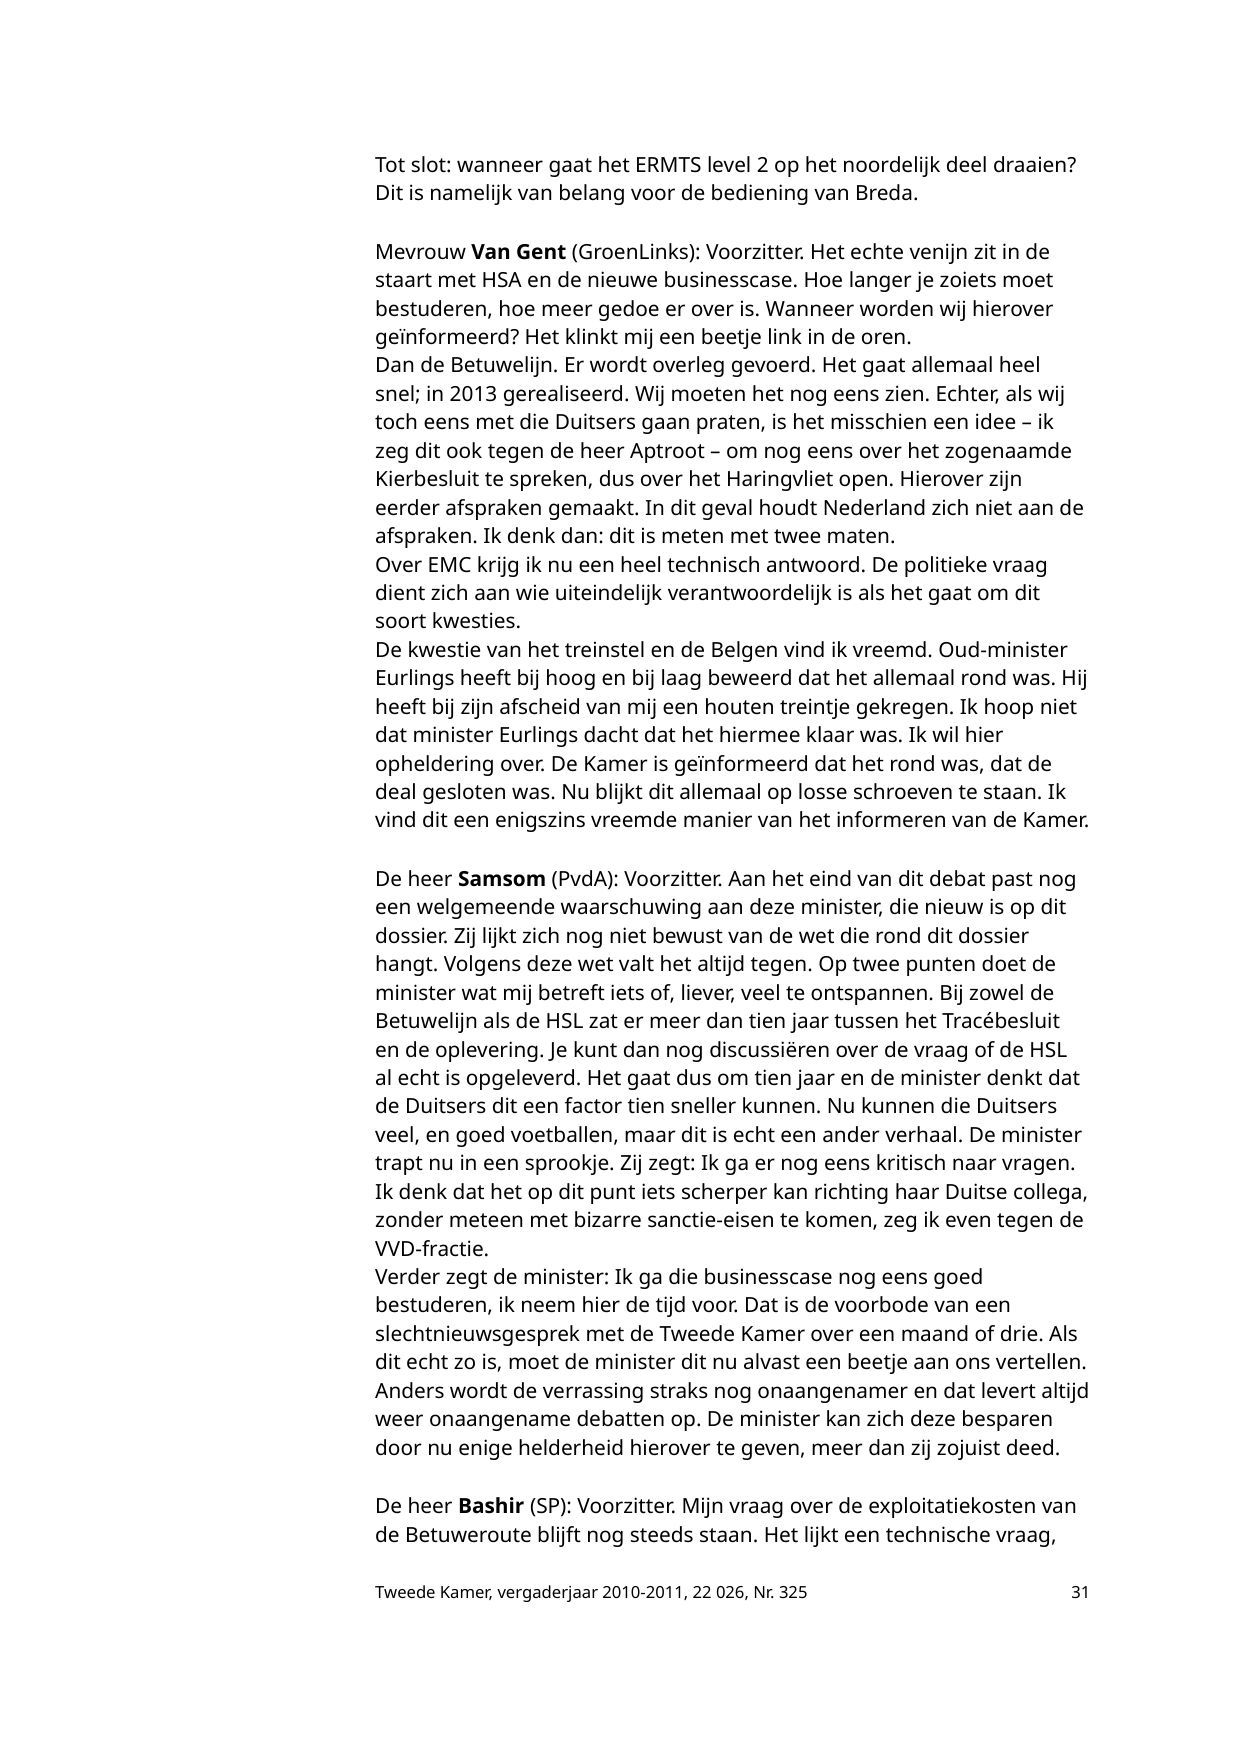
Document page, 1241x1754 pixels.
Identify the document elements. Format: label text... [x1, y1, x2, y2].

text Tot slot: wanneer gaat het ERMTS level 2 op het noordelijk deel draaien? Dit is namelijk van belang voor de bediening van Breda. [375, 150, 1090, 207]
text Dan de Betuwelijn. Er wordt overleg gevoerd. Het gaat allemaal heel snel; in 2013 gerealiseerd. Wij moeten het nog eens zien. Echter, als wij toch eens met die Duitsers gaan praten, is het misschien een idee – ik zeg dit ook tegen de heer Aptroot – om nog eens over het zogenaamde Kierbesluit te spreken, dus over het Haringvliet open. Hierover zijn eerder afspraken gemaakt. In dit geval houdt Nederland zich niet aan de afspraken. Ik denk dan: dit is meten met twee maten. [375, 351, 1090, 550]
text Over EMC krijg ik nu een heel technisch antwoord. De politieke vraag dient zich aan wie uiteindelijk verantwoordelijk is als het gaat om dit soort kwesties. [375, 550, 1090, 635]
text Verder zegt de minister: Ik ga die businesscase nog eens goed bestuderen, ik neem hier de tijd voor. Dat is de voorbode van een slechtnieuwsgesprek met de Tweede Kamer over een maand of drie. Als dit echt zo is, moet de minister dit nu alvast een beetje aan ons vertellen. Anders wordt de verrassing straks nog onaangenamer en dat levert altijd weer onaangename debatten op. De minister kan zich deze besparen door nu enige helderheid hierover te geven, meer dan zij zojuist deed. [375, 1262, 1090, 1461]
text De heer Samsom (PvdA): Voorzitter. Aan het eind van dit debat past nog een welgemeende waarschuwing aan deze minister, die nieuw is op dit dossier. Zij lijkt zich nog niet bewust van de wet die rond dit dossier hangt. Volgens deze wet valt het altijd tegen. Op twee punten doet de minister wat mij betreft iets of, liever, veel te ontspannen. Bij zowel de Betuwelijn als de HSL zat er meer dan tien jaar tussen het Tracébesluit en de oplevering. Je kunt dan nog discussiëren over de vraag of de HSL al echt is opgeleverd. Het gaat dus om tien jaar en de minister denkt dat de Duitsers dit een factor tien sneller kunnen. Nu kunnen die Duitsers veel, en goed voetballen, maar dit is echt een ander verhaal. De minister trapt nu in een sprookje. Zij zegt: Ik ga er nog eens kritisch naar vragen. Ik denk dat het op dit punt iets scherper kan richting haar Duitse collega, zonder meteen met bizarre sanctie-eisen te komen, zeg ik even tegen de VVD-fractie. [375, 864, 1090, 1262]
text De heer Bashir (SP): Voorzitter. Mijn vraag over de exploitatiekosten van de Betuweroute blijft nog steeds staan. Het lijkt een technische vraag, [375, 1491, 1090, 1548]
text Mevrouw Van Gent (GroenLinks): Voorzitter. Het echte venijn zit in de staart met HSA en de nieuwe businesscase. Hoe langer je zoiets moet bestuderen, hoe meer gedoe er over is. Wanneer worden wij hierover geïnformeerd? Het klinkt mij een beetje link in de oren. [375, 237, 1090, 351]
text De kwestie van het treinstel en de Belgen vind ik vreemd. Oud-minister Eurlings heeft bij hoog en bij laag beweerd dat het allemaal rond was. Hij heeft bij zijn afscheid van mij een houten treintje gekregen. Ik hoop niet dat minister Eurlings dacht dat het hiermee klaar was. Ik wil hier opheldering over. De Kamer is geïnformeerd dat het rond was, dat de deal gesloten was. Nu blijkt dit allemaal op losse schroeven te staan. Ik vind dit een enigszins vreemde manier van het informeren van de Kamer. [375, 635, 1090, 834]
